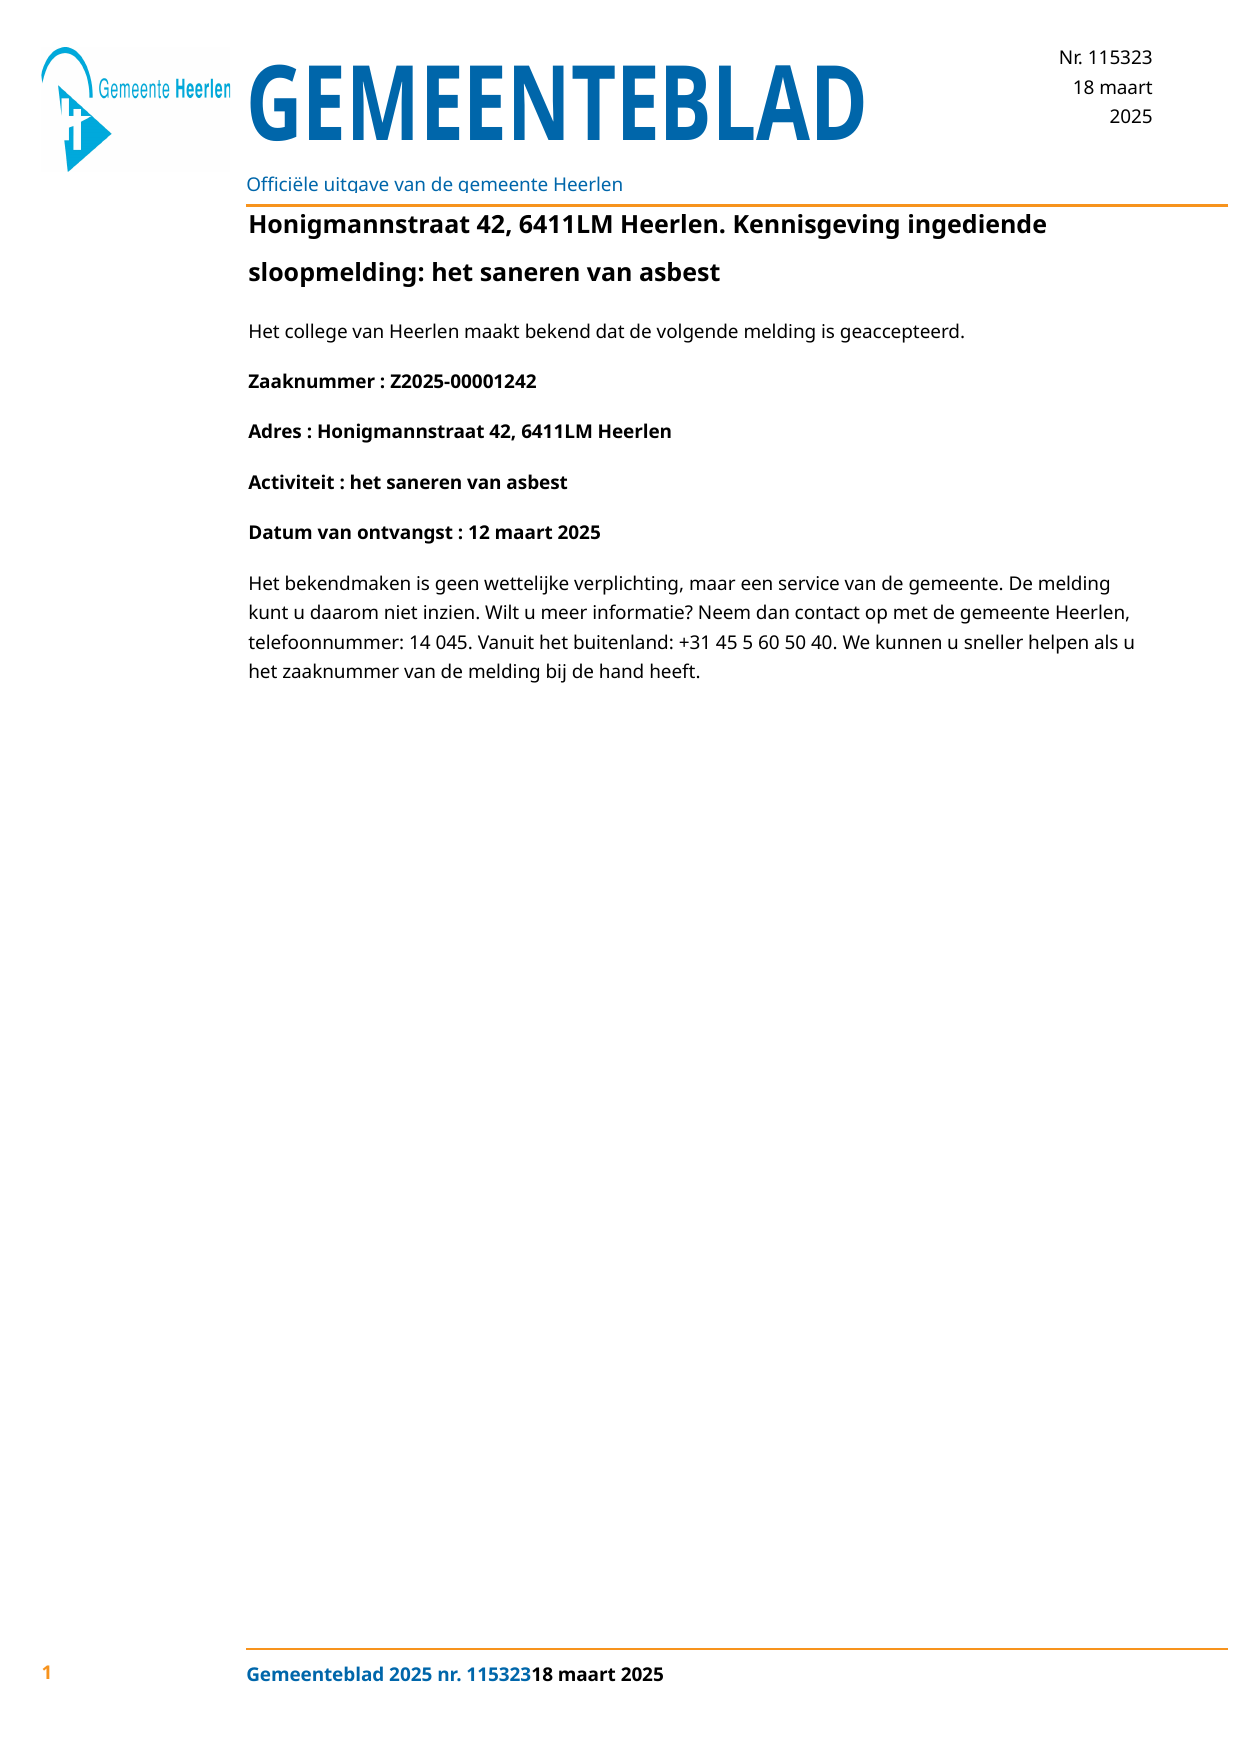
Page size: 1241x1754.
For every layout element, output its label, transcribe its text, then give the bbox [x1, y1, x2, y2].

picture [41, 47, 59, 70]
text Honigmannstraat 42, 6411LM Heerlen. Kennisgeving ingediende sloopmelding: het saneren van asbest [248, 207, 1152, 288]
text Het college van Heerlen maakt bekend dat de volgende melding is geaccepteerd. [248, 318, 1152, 344]
text Adres : Honigmannstraat 42, 6411LM Heerlen [248, 419, 1152, 444]
text Activiteit : het saneren van asbest [248, 469, 1152, 495]
text Datum van ontvangst : 12 maart 2025 [248, 519, 1152, 545]
text Zaaknummer : Z2025-00001242 [248, 368, 1152, 394]
text Het bekendmaken is geen wettelijke verplichting, maar een service van de gemeente. De melding kunt u daarom niet inzien. Wilt u meer informatie? Neem dan contact op met de gemeente Heerlen, telefoonnummer: 14 045. Vanuit het buitenland: +31 45 5 60 50 40. We kunnen u sneller helpen als u het zaaknummer van de melding bij de hand heeft. [248, 570, 1152, 684]
picture [41, 47, 231, 172]
